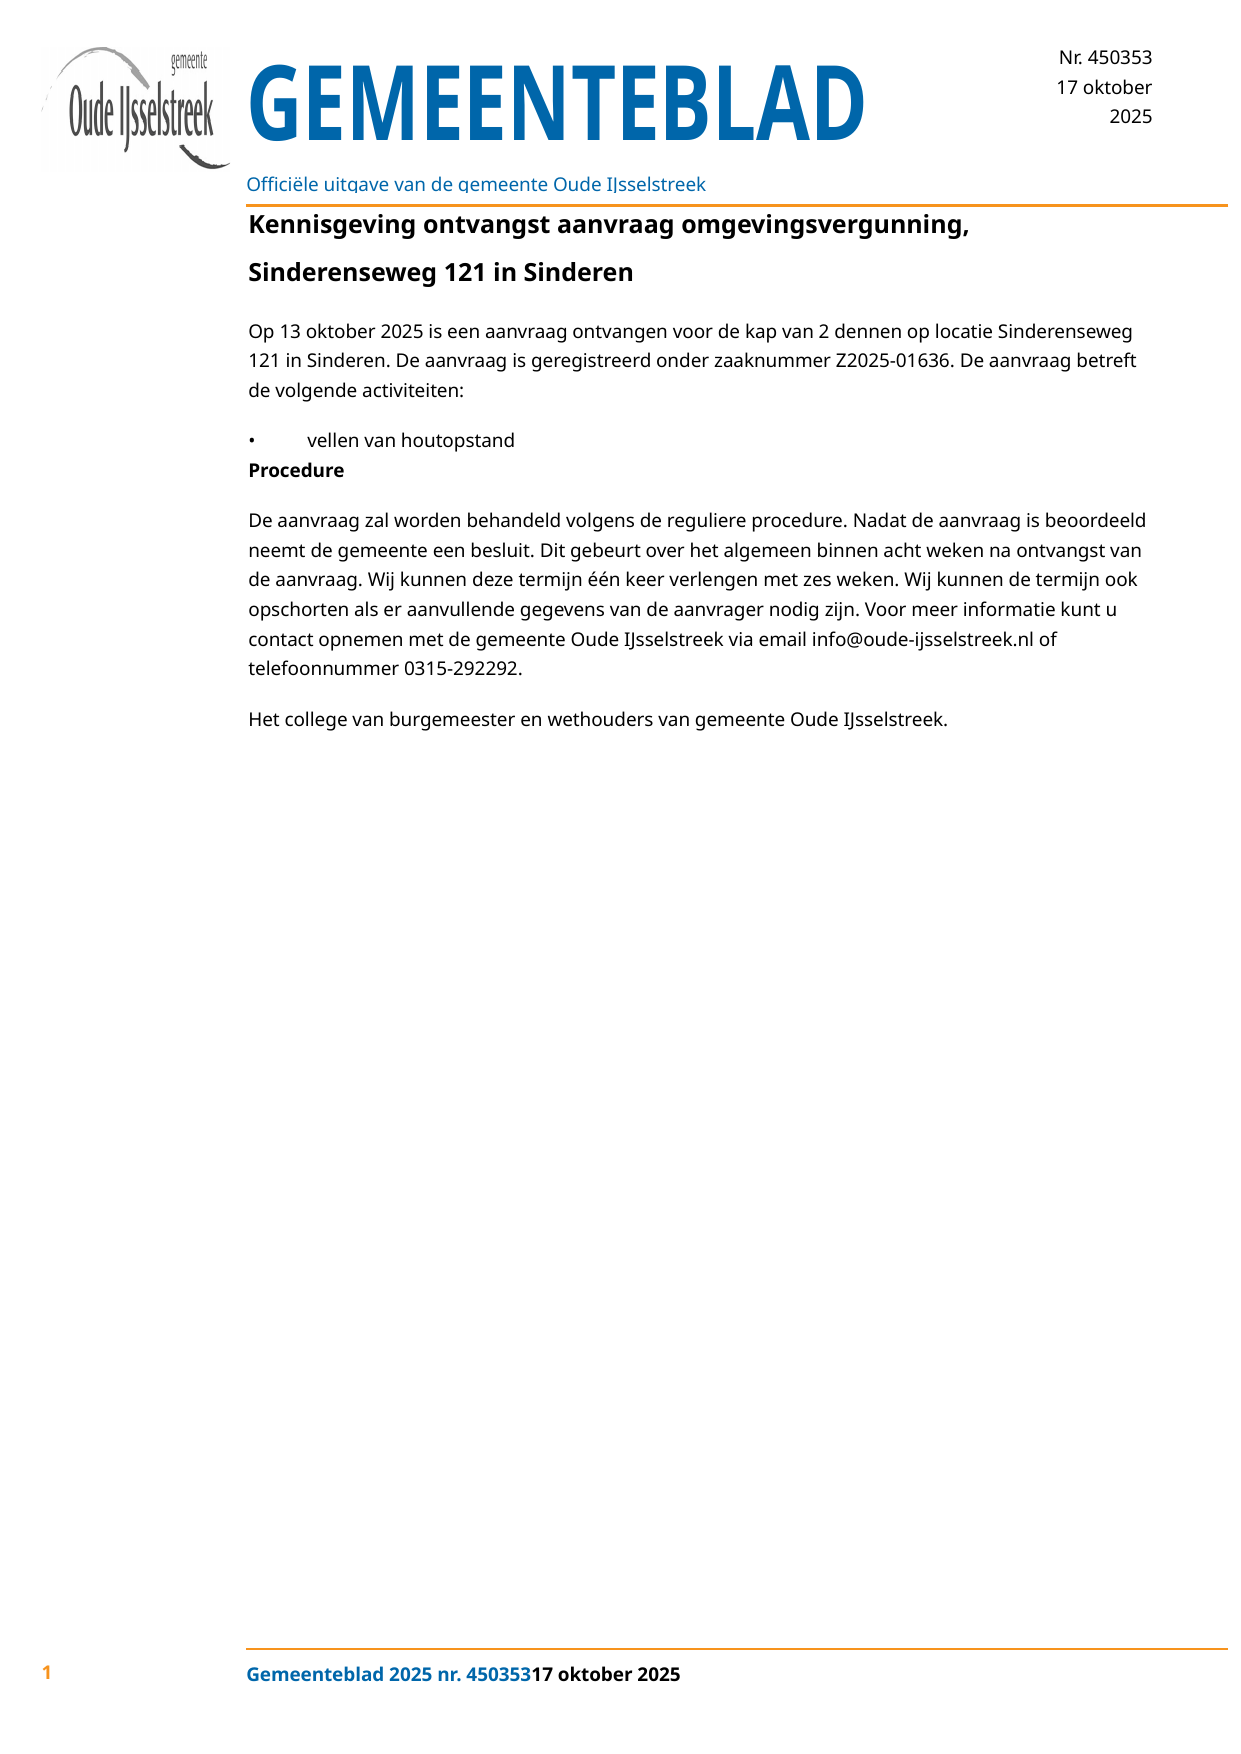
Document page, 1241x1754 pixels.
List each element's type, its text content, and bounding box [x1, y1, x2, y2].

text Kennisgeving ontvangst aanvraag omgevingsvergunning, Sinderenseweg 121 in Sinderen [248, 207, 1152, 288]
text Procedure [248, 457, 1152, 483]
text Het college van burgemeester en wethouders van gemeente Oude IJsselstreek. [248, 706, 1152, 732]
text Op 13 oktober 2025 is een aanvraag ontvangen voor de kap van 2 dennen op locatie Sinderenseweg 121 in Sinderen. De aanvraag is geregistreerd onder zaaknummer Z2025-01636. De aanvraag betreft de volgende activiteiten: [248, 318, 1152, 403]
picture [41, 47, 231, 172]
list vellen van houtopstand [248, 427, 1152, 453]
text De aanvraag zal worden behandeld volgens de reguliere procedure. Nadat de aanvraag is beoordeeld neemt de gemeente een besluit. Dit gebeurt over het algemeen binnen acht weken na ontvangst van de aanvraag. Wij kunnen deze termijn één keer verlengen met zes weken. Wij kunnen de termijn ook opschorten als er aanvullende gegevens van de aanvrager nodig zijn. Voor meer informatie kunt u contact opnemen met de gemeente Oude IJsselstreek via email info@oude-ijsselstreek.nl of telefoonnummer 0315-292292. [248, 507, 1152, 681]
